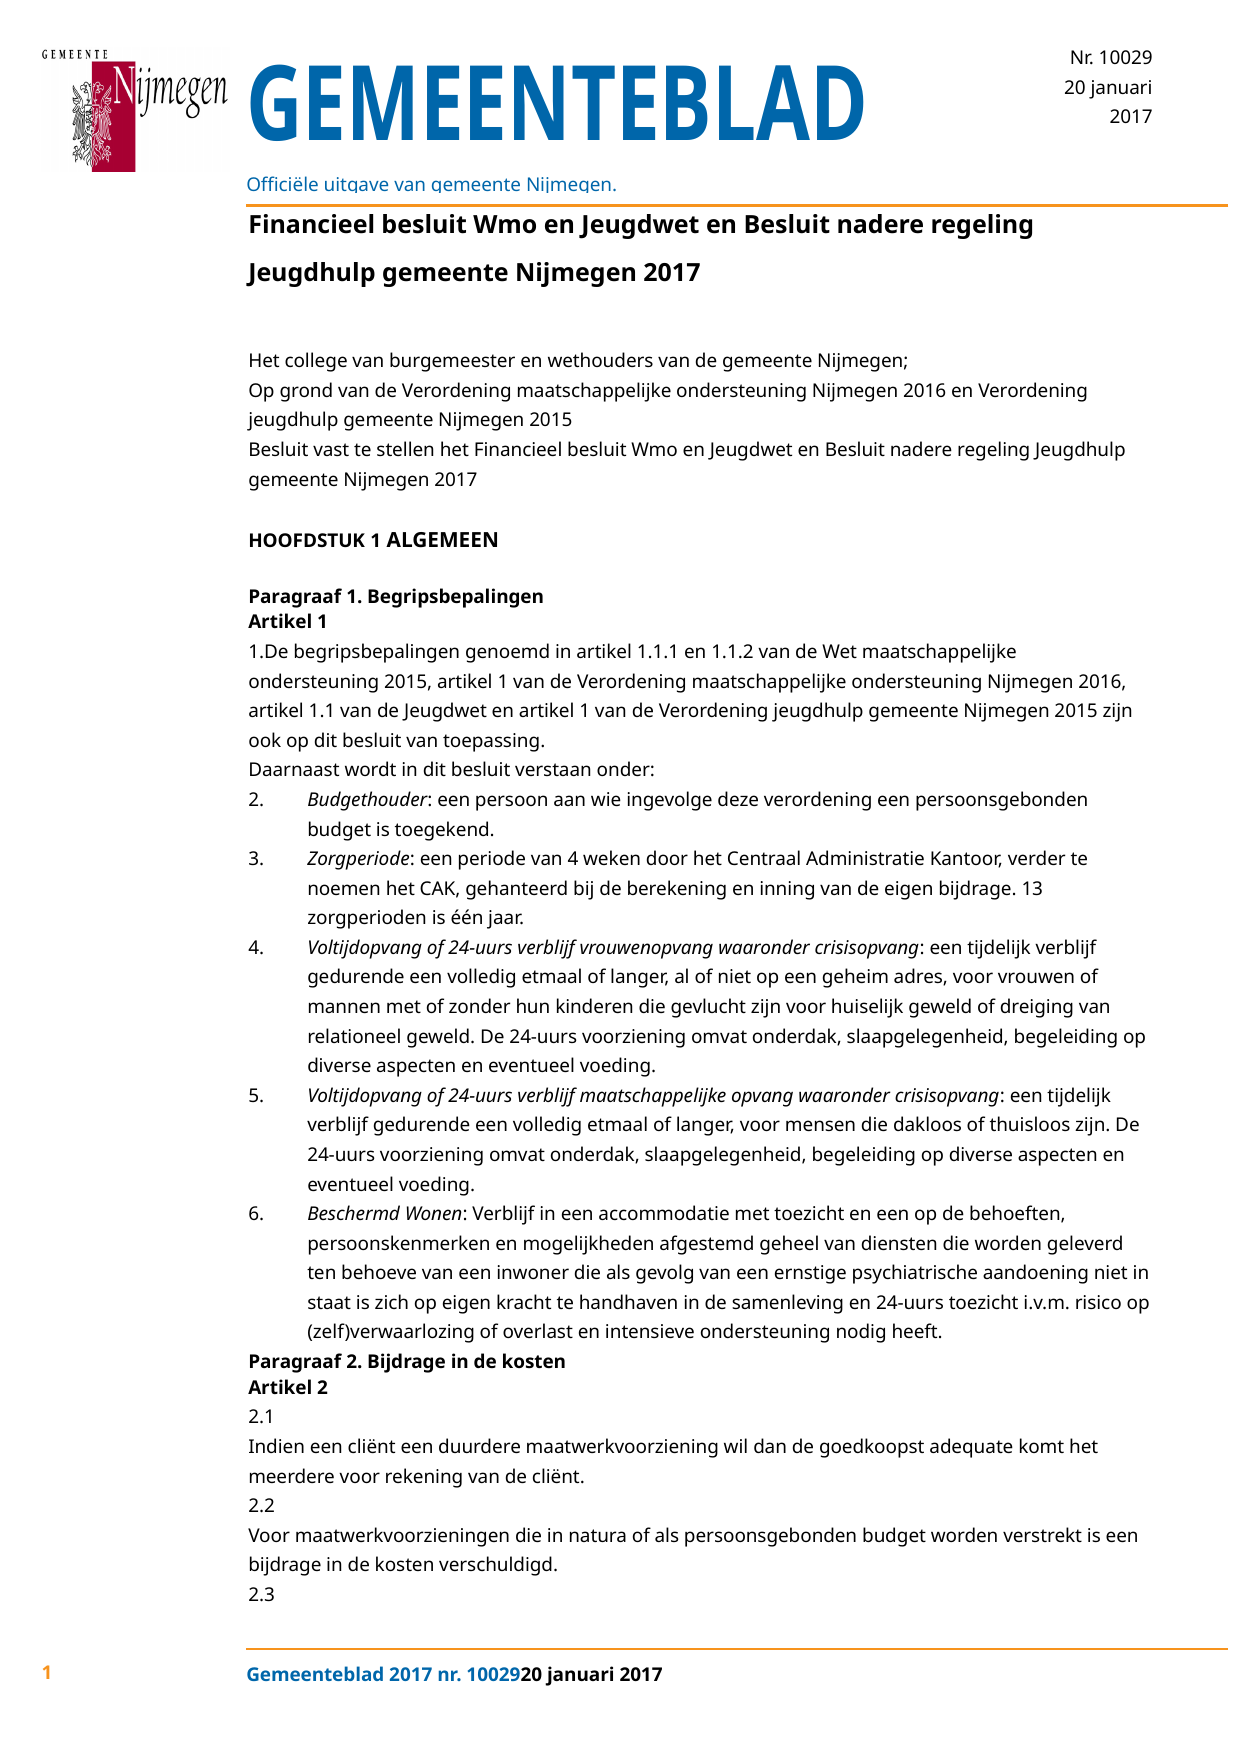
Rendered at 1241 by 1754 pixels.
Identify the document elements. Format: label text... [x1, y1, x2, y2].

text Op grond van de Verordening maatschappelijke ondersteuning Nijmegen 2016 en Verordening jeugdhulp gemeente Nijmegen 2015 [248, 377, 1152, 432]
text 2.2 [248, 1492, 1152, 1518]
text 2.1 [248, 1404, 1152, 1429]
text 1.De begripsbepalingen genoemd in artikel 1.1.1 en 1.1.2 van de Wet maatschappelijke ondersteuning 2015, artikel 1 van de Verordening maatschappelijke ondersteuning Nijmegen 2016, artikel 1.1 van de Jeugdwet en artikel 1 van de Verordening jeugdhulp gemeente Nijmegen 2015 zijn ook op dit besluit van toepassing. [248, 638, 1152, 753]
picture [41, 47, 231, 172]
list Budgethouder: een persoon aan wie ingevolge deze verordening een persoonsgebonden budget is toegekend. [248, 786, 1152, 842]
list Voltijdopvang of 24-uurs verblijf maatschappelijke opvang waaronder crisisopvang: een tijdelijk verblijf gedurende een volledig etmaal of langer, voor mensen die dakloos of thuisloos zijn. De 24-uurs voorziening omvat onderdak, slaapgelegenheid, begeleiding op diverse aspecten en eventueel voeding. [248, 1082, 1152, 1197]
text Het college van burgemeester en wethouders van de gemeente Nijmegen; [248, 347, 1152, 373]
text Voor maatwerkvoorzieningen die in natura of als persoonsgebonden budget worden verstrekt is een bijdrage in de kosten verschuldigd. [248, 1522, 1152, 1577]
text 2.3 [248, 1581, 1152, 1607]
list Voltijdopvang of 24-uurs verblijf vrouwenopvang waaronder crisisopvang: een tijdelijk verblijf gedurende een volledig etmaal of langer, al of niet op een geheim adres, voor vrouwen of mannen met of zonder hun kinderen die gevlucht zijn voor huiselijk geweld of dreiging van relationeel geweld. De 24-uurs voorziening omvat onderdak, slaapgelegenheid, begeleiding op diverse aspecten en eventueel voeding. [248, 934, 1152, 1078]
text HOOFDSTUK 1 ALGEMEEN [248, 525, 1152, 553]
list Zorgperiode: een periode van 4 weken door het Centraal Administratie Kantoor, verder te noemen het CAK, gehanteerd bij de berekening en inning van de eigen bijdrage. 13 zorgperioden is één jaar. [248, 845, 1152, 930]
text Financieel besluit Wmo en Jeugdwet en Besluit nadere regeling Jeugdhulp gemeente Nijmegen 2017 [248, 207, 1152, 288]
text Besluit vast te stellen het Financieel besluit Wmo en Jeugdwet en Besluit nadere regeling Jeugdhulp gemeente Nijmegen 2017 [248, 436, 1152, 492]
text Paragraaf 2. Bijdrage in de kosten [248, 1348, 1152, 1374]
list Beschermd Wonen: Verblijf in een accommodatie met toezicht en een op de behoeften, persoonskenmerken en mogelijkheden afgestemd geheel van diensten die worden geleverd ten behoeve van een inwoner die als gevolg van een ernstige psychiatrische aandoening niet in staat is zich op eigen kracht te handhaven in de samenleving en 24-uurs toezicht i.v.m. risico op (zelf)verwaarlozing of overlast en intensieve ondersteuning nodig heeft. [248, 1200, 1152, 1344]
text Daarnaast wordt in dit besluit verstaan onder: [248, 757, 1152, 782]
text Artikel 1 [248, 609, 1152, 634]
text Artikel 2 [248, 1374, 1152, 1400]
text Paragraaf 1. Begripsbepalingen [248, 583, 1152, 609]
text Indien een cliënt een duurdere maatwerkvoorziening wil dan de goedkoopst adequate komt het meerdere voor rekening van de cliënt. [248, 1433, 1152, 1488]
